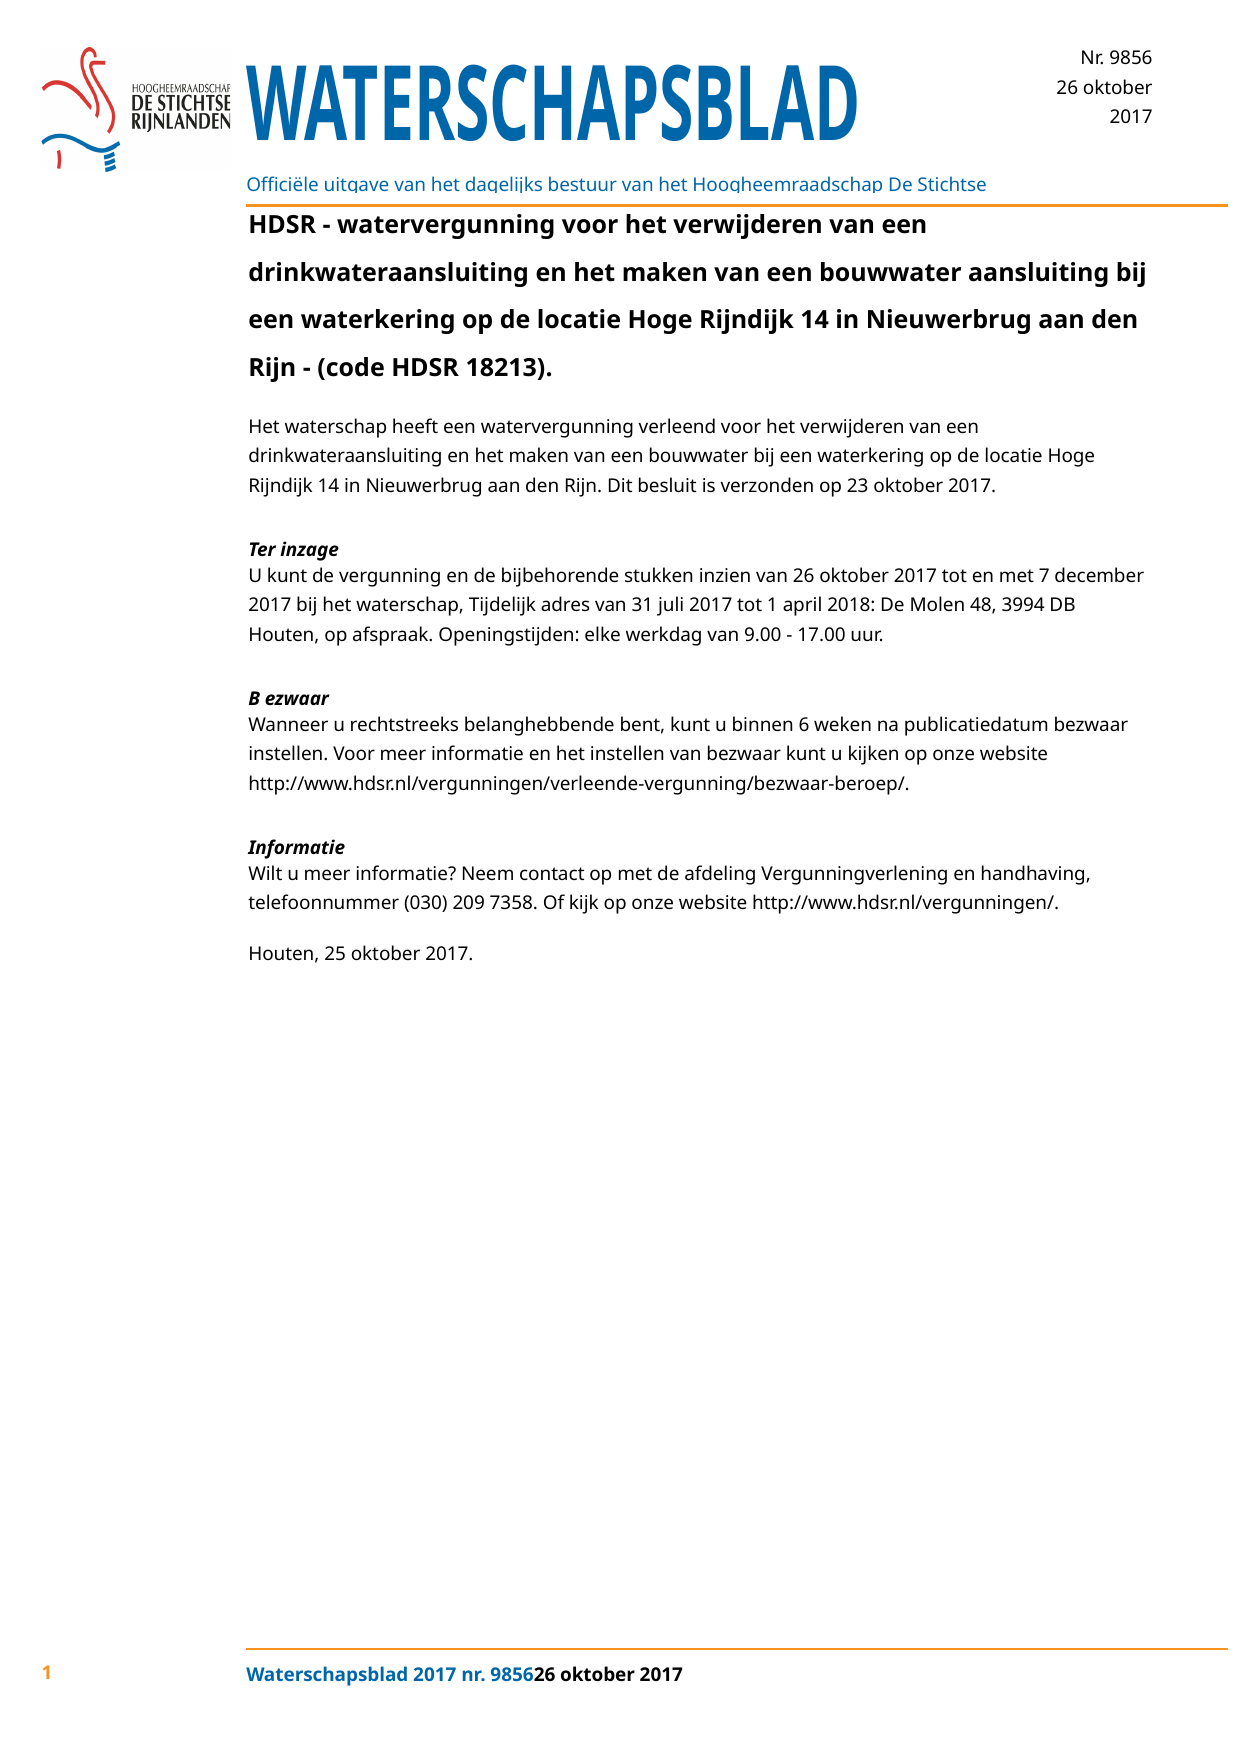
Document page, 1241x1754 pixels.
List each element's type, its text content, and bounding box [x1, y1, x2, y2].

text Houten, 25 oktober 2017. [248, 940, 1152, 965]
picture [41, 47, 231, 172]
text Informatie [248, 834, 1152, 860]
text HDSR - watervergunning voor het verwijderen van een drinkwateraansluiting en het maken van een bouwwater aansluiting bij een waterkering op de locatie Hoge Rijndijk 14 in Nieuwerbrug aan den Rijn - (code HDSR 18213). [248, 207, 1152, 384]
text B ezwaar [248, 685, 1152, 711]
text Ter inzage [248, 536, 1152, 562]
text Het waterschap heeft een watervergunning verleend voor het verwijderen van een drinkwateraansluiting en het maken van een bouwwater bij een waterkering op de locatie Hoge Rijndijk 14 in Nieuwerbrug aan den Rijn. Dit besluit is verzonden op 23 oktober 2017. [248, 413, 1152, 498]
text Wanneer u rechtstreeks belanghebbende bent, kunt u binnen 6 weken na publicatiedatum bezwaar instellen. Voor meer informatie en het instellen van bezwaar kunt u kijken op onze website http://www.hdsr.nl/vergunningen/verleende-vergunning/bezwaar-beroep/. [248, 711, 1152, 796]
text Wilt u meer informatie? Neem contact op met de afdeling Vergunningverlening en handhaving, telefoonnummer (030) 209 7358. Of kijk op onze website http://www.hdsr.nl/vergunningen/. [248, 860, 1152, 915]
text U kunt de vergunning en de bijbehorende stukken inzien van 26 oktober 2017 tot en met 7 december 2017 bij het waterschap, Tijdelijk adres van 31 juli 2017 tot 1 april 2018: De Molen 48, 3994 DB Houten, op afspraak. Openingstijden: elke werkdag van 9.00 - 17.00 uur. [248, 562, 1152, 647]
